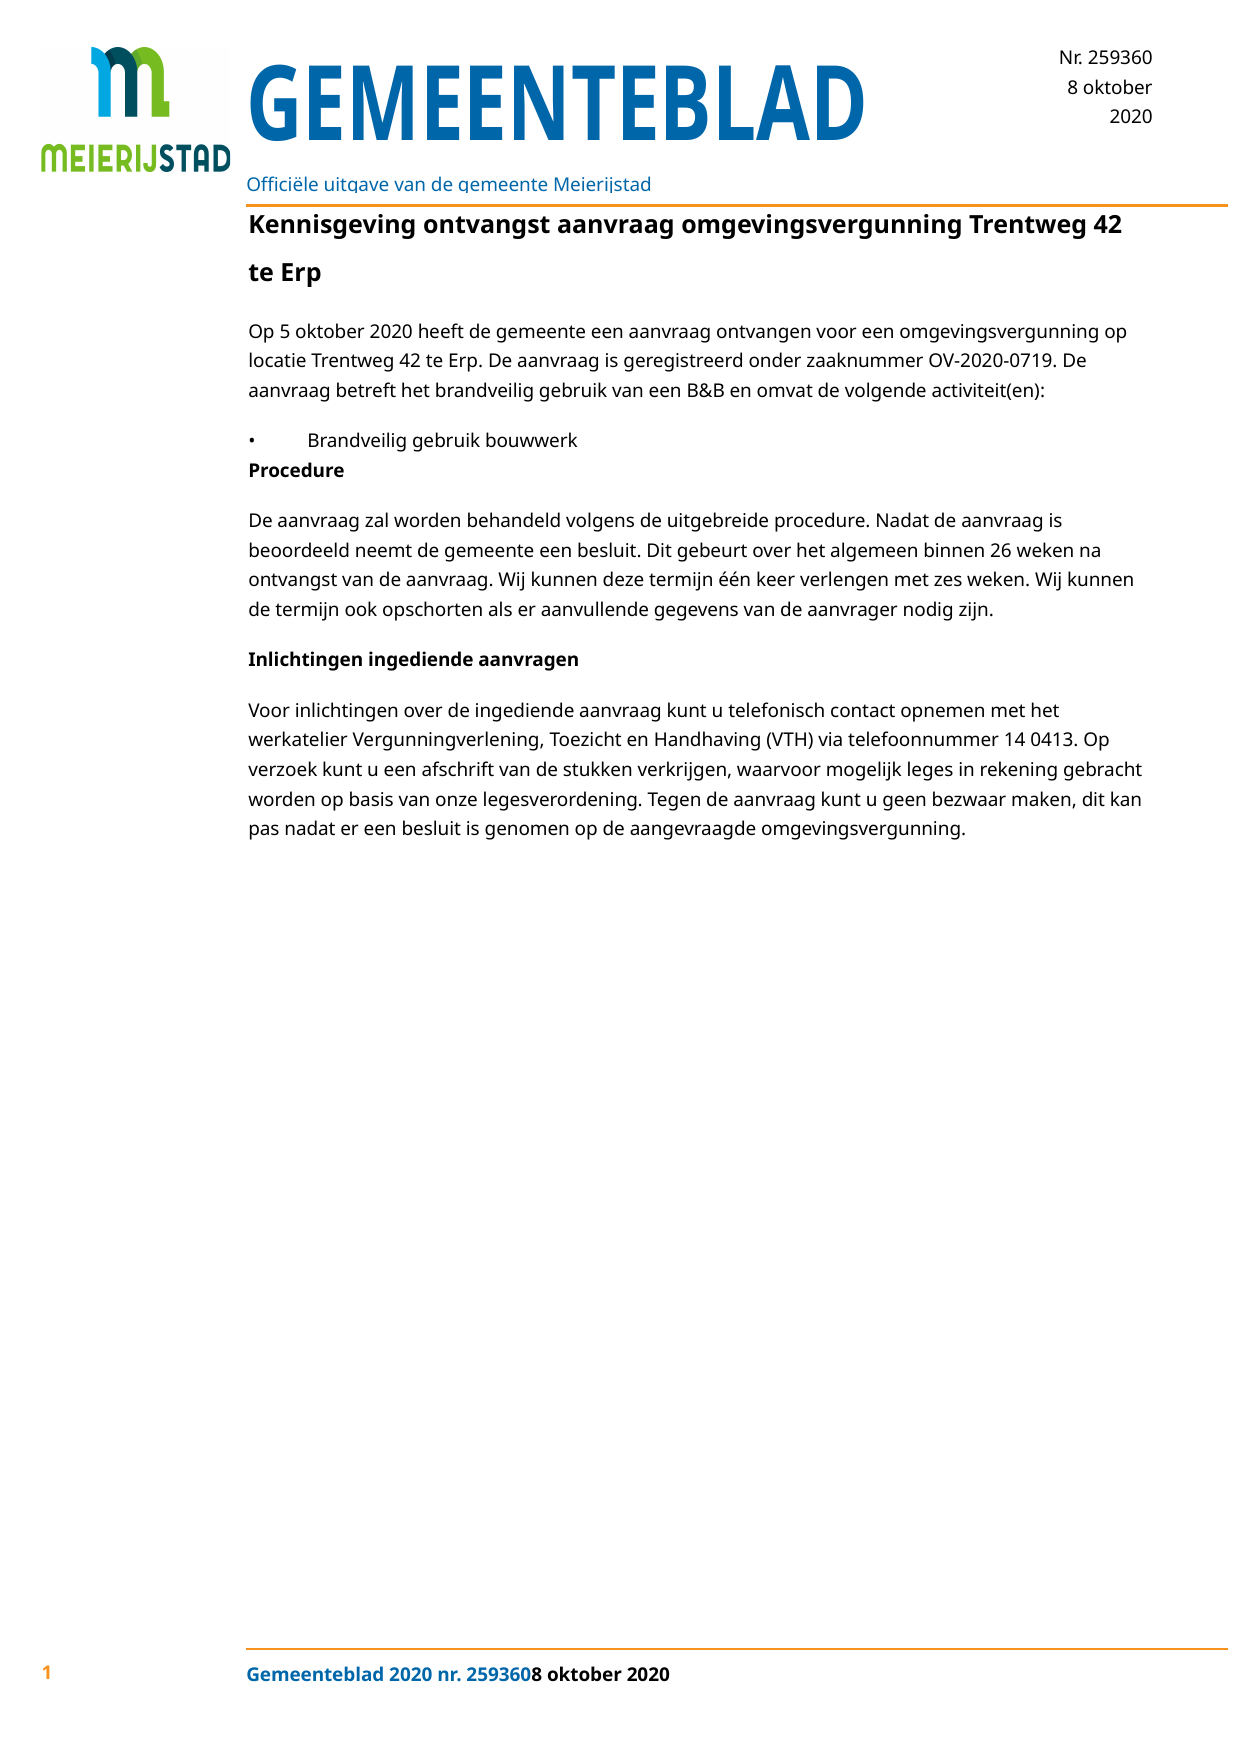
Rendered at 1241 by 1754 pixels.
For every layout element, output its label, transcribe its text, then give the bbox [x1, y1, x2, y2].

text De aanvraag zal worden behandeld volgens de uitgebreide procedure. Nadat de aanvraag is beoordeeld neemt de gemeente een besluit. Dit gebeurt over het algemeen binnen 26 weken na ontvangst van de aanvraag. Wij kunnen deze termijn één keer verlengen met zes weken. Wij kunnen de termijn ook opschorten als er aanvullende gegevens van de aanvrager nodig zijn. [248, 507, 1152, 622]
text Op 5 oktober 2020 heeft de gemeente een aanvraag ontvangen voor een omgevingsvergunning op locatie Trentweg 42 te Erp. De aanvraag is geregistreerd onder zaaknummer OV-2020-0719. De aanvraag betreft het brandveilig gebruik van een B&B en omvat de volgende activiteit(en): [248, 318, 1152, 403]
text Procedure [248, 457, 1152, 483]
text Voor inlichtingen over de ingediende aanvraag kunt u telefonisch contact opnemen met het werkatelier Vergunningverlening, Toezicht en Handhaving (VTH) via telefoonnummer 14 0413. Op verzoek kunt u een afschrift van de stukken verkrijgen, waarvoor mogelijk leges in rekening gebracht worden op basis van onze legesverordening. Tegen de aanvraag kunt u geen bezwaar maken, dit kan pas nadat er een besluit is genomen op de aangevraagde omgevingsvergunning. [248, 697, 1152, 841]
list Brandveilig gebruik bouwwerk [248, 427, 1152, 453]
text Kennisgeving ontvangst aanvraag omgevingsvergunning Trentweg 42 te Erp [248, 207, 1152, 288]
picture [41, 47, 231, 172]
text Inlichtingen ingediende aanvragen [248, 647, 1152, 672]
